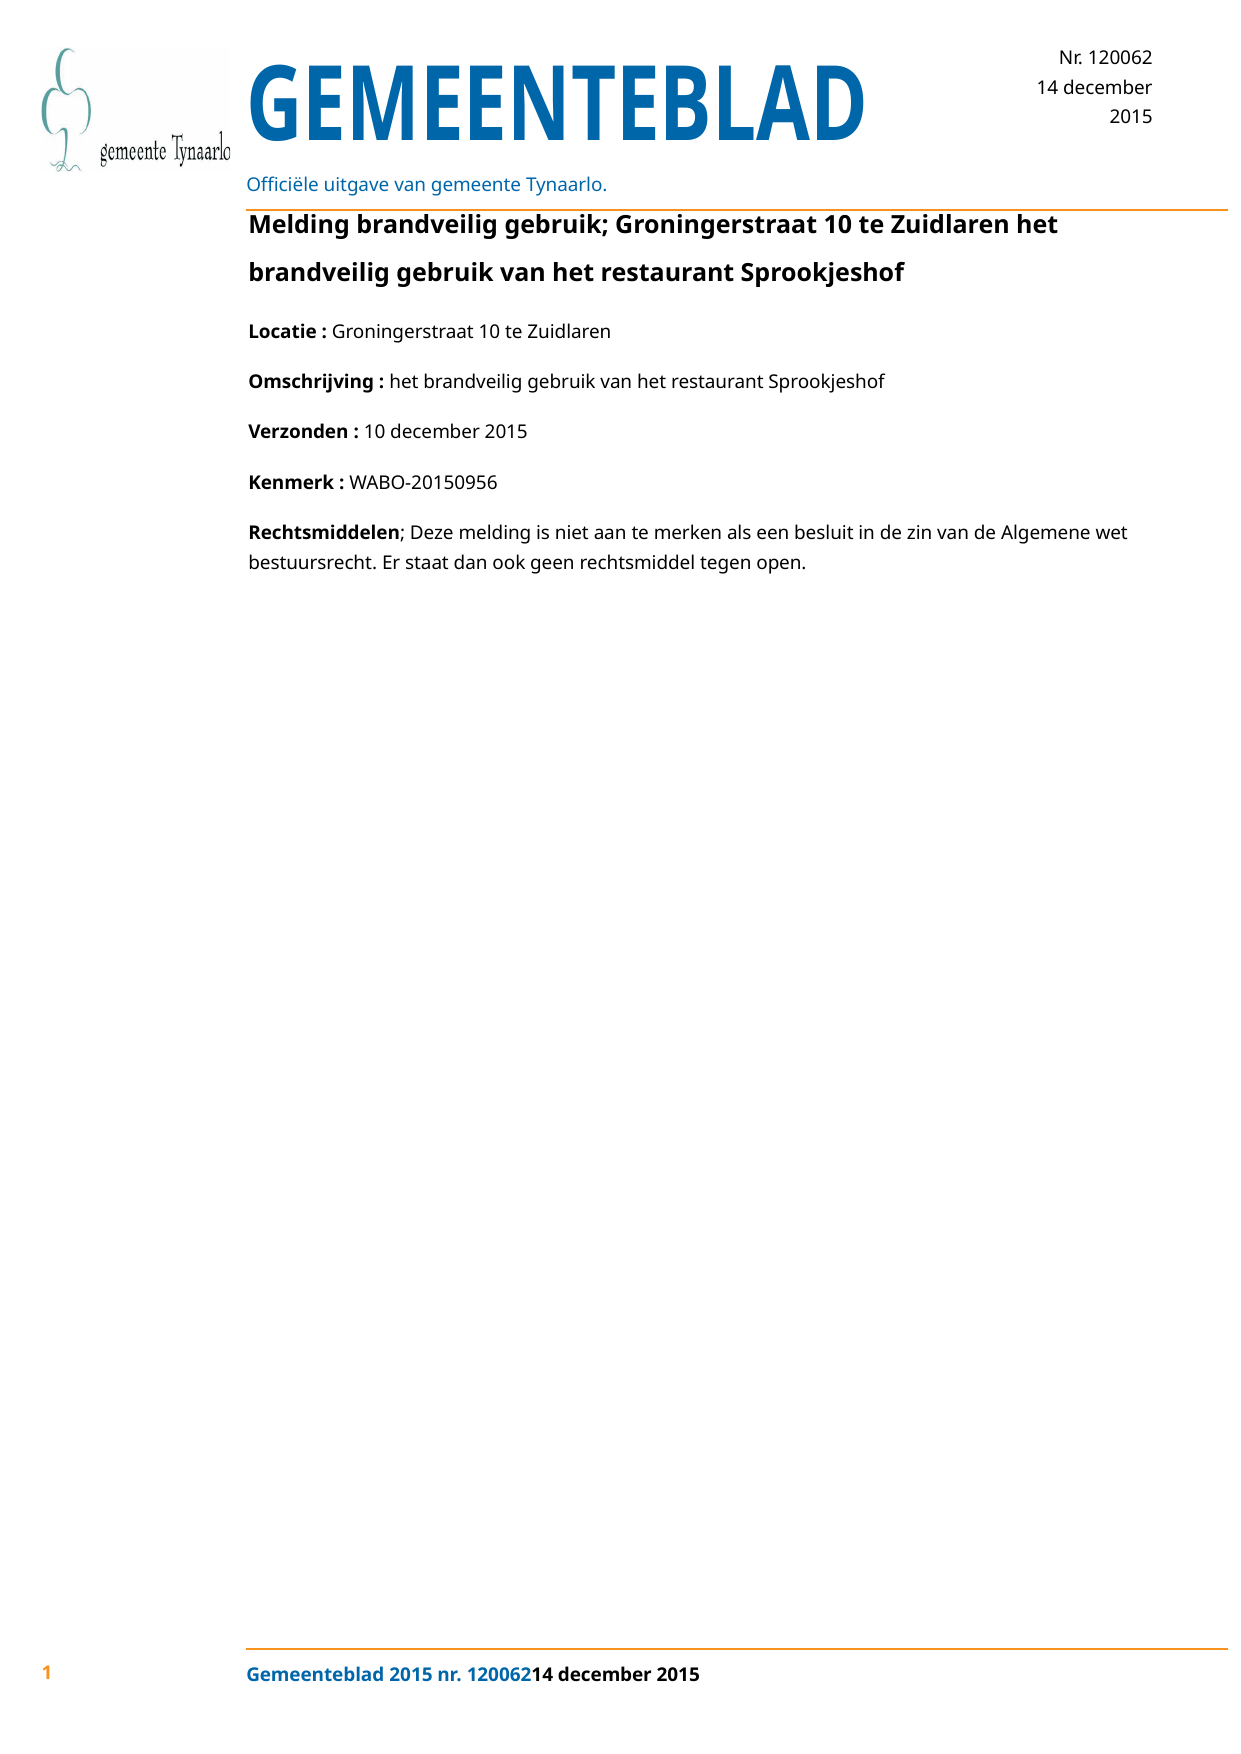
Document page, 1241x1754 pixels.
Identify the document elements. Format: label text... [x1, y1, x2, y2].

text Melding brandveilig gebruik; Groningerstraat 10 te Zuidlaren het brandveilig gebruik van het restaurant Sprookjeshof [248, 211, 1152, 288]
text Rechtsmiddelen; Deze melding is niet aan te merken als een besluit in de zin van de Algemene wet bestuursrecht. Er staat dan ook geen rechtsmiddel tegen open. [248, 519, 1152, 575]
text Kenmerk : WABO-20150956 [248, 469, 1152, 495]
text Omschrijving : het brandveilig gebruik van het restaurant Sprookjeshof [248, 368, 1152, 394]
picture [41, 47, 231, 172]
text Verzonden : 10 december 2015 [248, 419, 1152, 444]
text Locatie : Groningerstraat 10 te Zuidlaren [248, 318, 1152, 344]
